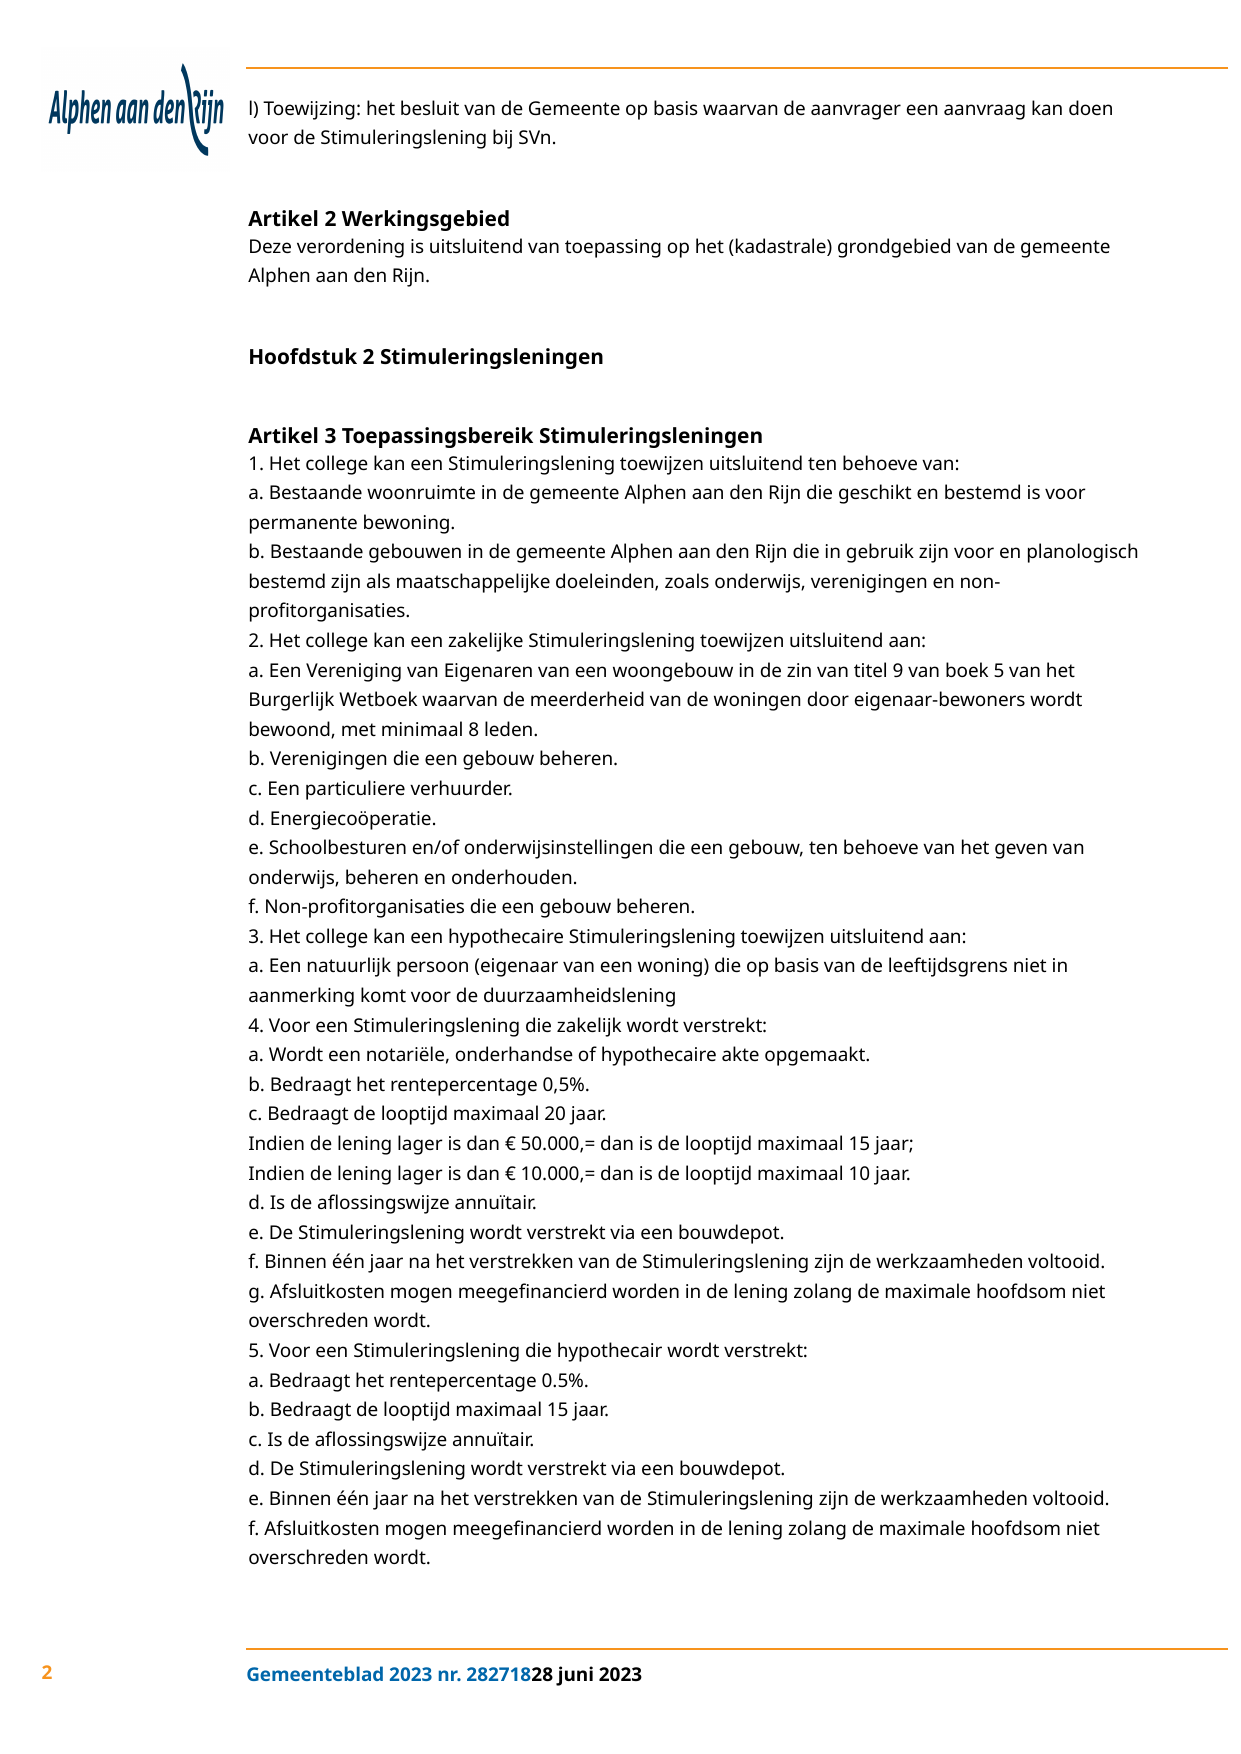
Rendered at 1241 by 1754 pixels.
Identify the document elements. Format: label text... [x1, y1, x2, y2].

text a. Een natuurlijk persoon (eigenaar van een woning) die op basis van de leeftijdsgrens niet in aanmerking komt voor de duurzaamheidslening [248, 953, 1152, 1008]
text c. Is de aflossingswijze annuïtair. [248, 1426, 1152, 1452]
text c. Bedraagt de looptijd maximaal 20 jaar. [248, 1101, 1152, 1126]
text 3. Het college kan een hypothecaire Stimuleringslening toewijzen uitsluitend aan: [248, 923, 1152, 949]
text Artikel 3 Toepassingsbereik Stimuleringsleningen [248, 421, 1152, 450]
text a. Een Vereniging van Eigenaren van een woongebouw in de zin van titel 9 van boek 5 van het Burgerlijk Wetboek waarvan de meerderheid van de woningen door eigenaar-bewoners wordt bewoond, met minimaal 8 leden. [248, 657, 1152, 742]
text b. Verenigingen die een gebouw beheren. [248, 746, 1152, 771]
text b. Bedraagt het rentepercentage 0,5%. [248, 1071, 1152, 1097]
text 1. Het college kan een Stimuleringslening toewijzen uitsluitend ten behoeve van: [248, 450, 1152, 475]
text d. De Stimuleringslening wordt verstrekt via een bouwdepot. [248, 1456, 1152, 1481]
text g. Afsluitkosten mogen meegefinancierd worden in de lening zolang de maximale hoofdsom niet overschreden wordt. [248, 1278, 1152, 1333]
text b. Bedraagt de looptijd maximaal 15 jaar. [248, 1396, 1152, 1422]
text f. Afsluitkosten mogen meegefinancierd worden in de lening zolang de maximale hoofdsom niet overschreden wordt. [248, 1515, 1152, 1570]
text 4. Voor een Stimuleringslening die zakelijk wordt verstrekt: [248, 1012, 1152, 1037]
text d. Energiecoöperatie. [248, 805, 1152, 830]
text a. Wordt een notariële, onderhandse of hypothecaire akte opgemaakt. [248, 1041, 1152, 1067]
text Deze verordening is uitsluitend van toepassing op het (kadastrale) grondgebied van de gemeente Alphen aan den Rijn. [248, 233, 1152, 288]
text e. Binnen één jaar na het verstrekken van de Stimuleringslening zijn de werkzaamheden voltooid. [248, 1485, 1152, 1511]
text a. Bedraagt het rentepercentage 0.5%. [248, 1367, 1152, 1392]
text c. Een particuliere verhuurder. [248, 775, 1152, 801]
text Indien de lening lager is dan € 50.000,= dan is de looptijd maximaal 15 jaar; [248, 1130, 1152, 1156]
text Artikel 2 Werkingsgebied [248, 204, 1152, 233]
text e. De Stimuleringslening wordt verstrekt via een bouwdepot. [248, 1219, 1152, 1244]
picture [41, 47, 231, 172]
text a. Bestaande woonruimte in de gemeente Alphen aan den Rijn die geschikt en bestemd is voor permanente bewoning. [248, 479, 1152, 534]
text l) Toewijzing: het besluit van de Gemeente op basis waarvan de aanvrager een aanvraag kan doen voor de Stimuleringslening bij SVn. [248, 95, 1152, 150]
text Hoofdstuk 2 Stimuleringsleningen [248, 342, 1152, 371]
text b. Bestaande gebouwen in de gemeente Alphen aan den Rijn die in gebruik zijn voor en planologisch bestemd zijn als maatschappelijke doeleinden, zoals onderwijs, verenigingen en non-profitorganisaties. [248, 538, 1152, 623]
text d. Is de aflossingswijze annuïtair. [248, 1189, 1152, 1215]
text f. Non-profitorganisaties die een gebouw beheren. [248, 893, 1152, 919]
text f. Binnen één jaar na het verstrekken van de Stimuleringslening zijn de werkzaamheden voltooid. [248, 1248, 1152, 1274]
text Indien de lening lager is dan € 10.000,= dan is de looptijd maximaal 10 jaar. [248, 1160, 1152, 1185]
text 2. Het college kan een zakelijke Stimuleringslening toewijzen uitsluitend aan: [248, 627, 1152, 653]
text e. Schoolbesturen en/of onderwijsinstellingen die een gebouw, ten behoeve van het geven van onderwijs, beheren en onderhouden. [248, 834, 1152, 889]
text 5. Voor een Stimuleringslening die hypothecair wordt verstrekt: [248, 1337, 1152, 1363]
